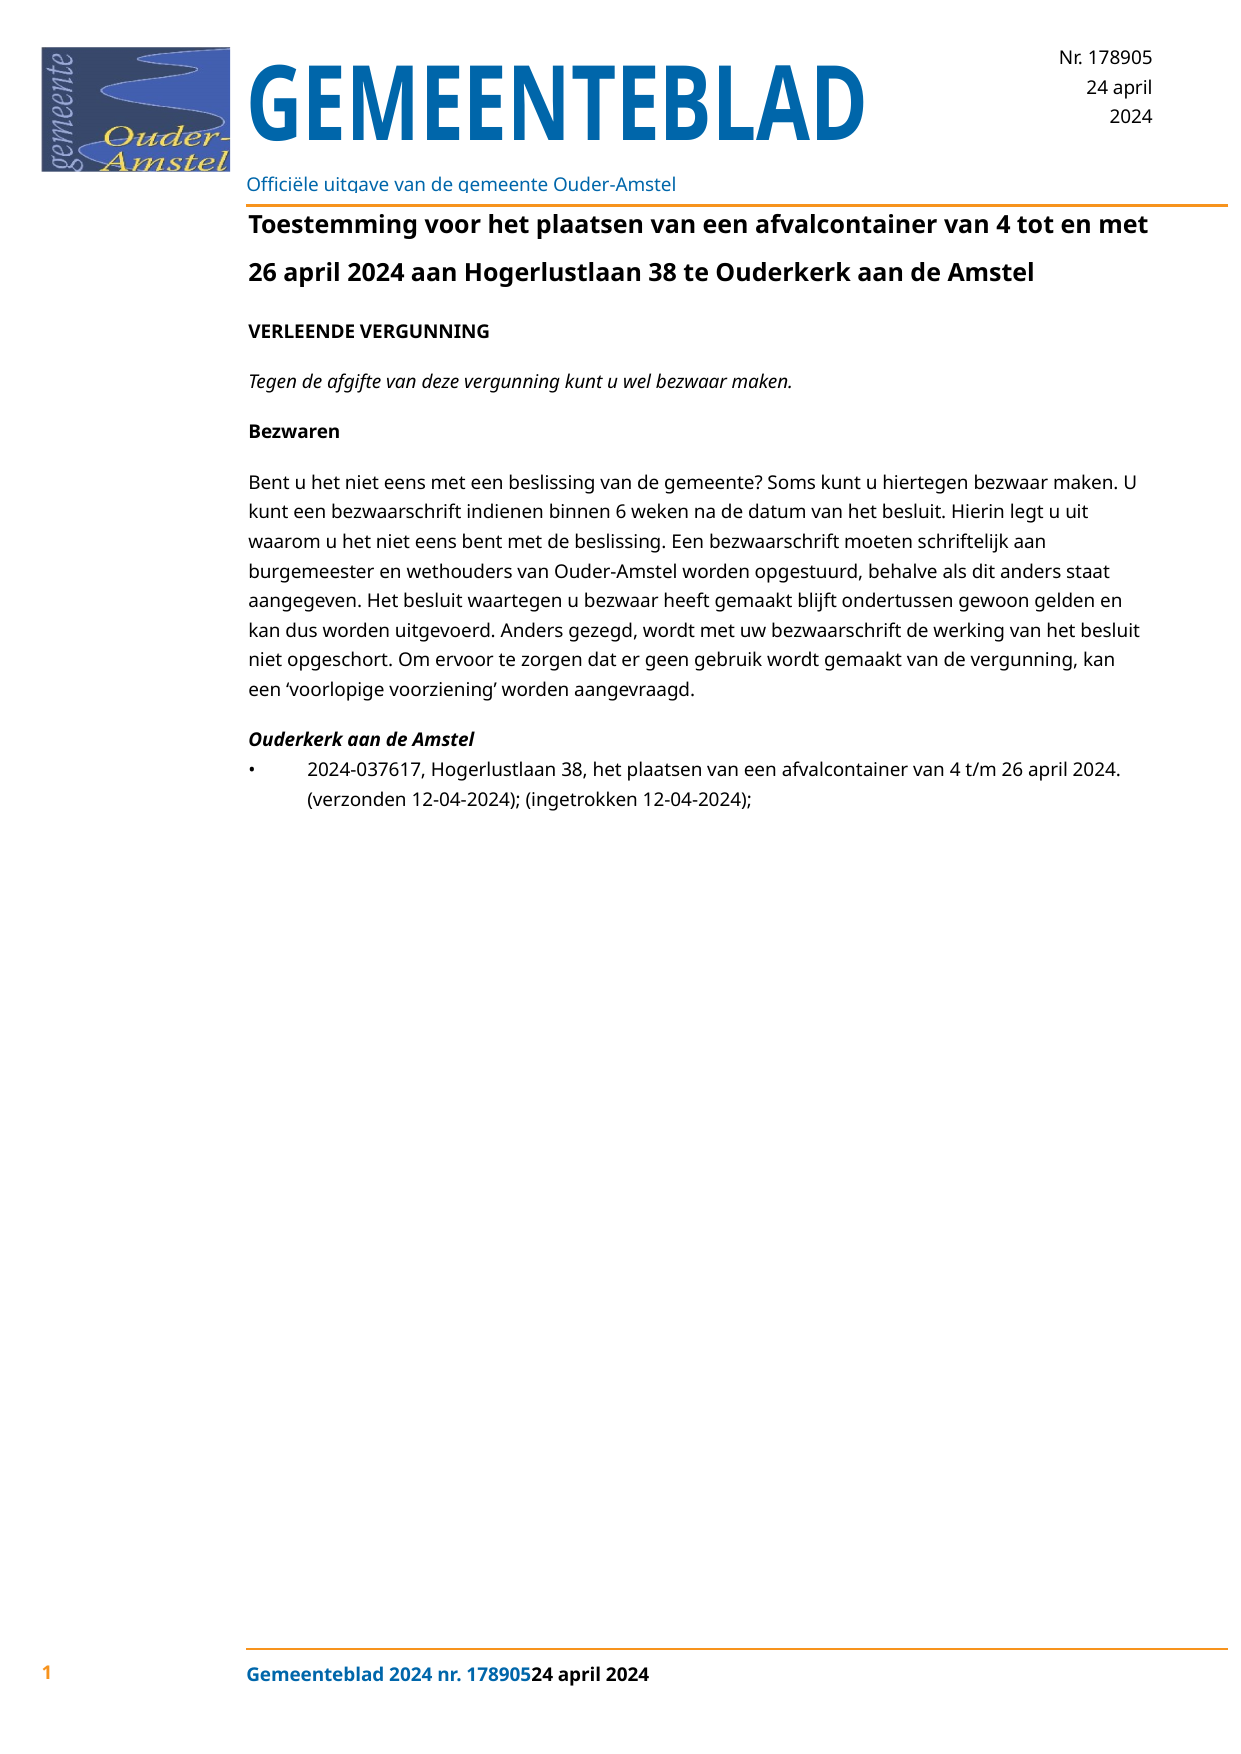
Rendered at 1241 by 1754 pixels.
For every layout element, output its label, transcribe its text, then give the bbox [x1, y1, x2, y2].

text Ouderkerk aan de Amstel [248, 727, 1152, 752]
list 2024-037617, Hogerlustlaan 38, het plaatsen van een afvalcontainer van 4 t/m 26 april 2024. (verzonden 12-04-2024); (ingetrokken 12-04-2024); [248, 756, 1152, 812]
picture [41, 47, 231, 172]
text Tegen de afgifte van deze vergunning kunt u wel bezwaar maken. [248, 368, 1152, 394]
text Toestemming voor het plaatsen van een afvalcontainer van 4 tot en met 26 april 2024 aan Hogerlustlaan 38 te Ouderkerk aan de Amstel [248, 207, 1152, 288]
text Bent u het niet eens met een beslissing van de gemeente? Soms kunt u hiertegen bezwaar maken. U kunt een bezwaarschrift indienen binnen 6 weken na de datum van het besluit. Hierin legt u uit waarom u het niet eens bent met de beslissing. Een bezwaarschrift moeten schriftelijk aan burgemeester en wethouders van Ouder-Amstel worden opgestuurd, behalve als dit anders staat aangegeven. Het besluit waartegen u bezwaar heeft gemaakt blijft ondertussen gewoon gelden en kan dus worden uitgevoerd. Anders gezegd, wordt met uw bezwaarschrift de werking van het besluit niet opgeschort. Om ervoor te zorgen dat er geen gebruik wordt gemaakt van de vergunning, kan een ‘voorlopige voorziening’ worden aangevraagd. [248, 469, 1152, 702]
text VERLEENDE VERGUNNING [248, 318, 1152, 344]
text Bezwaren [248, 419, 1152, 444]
